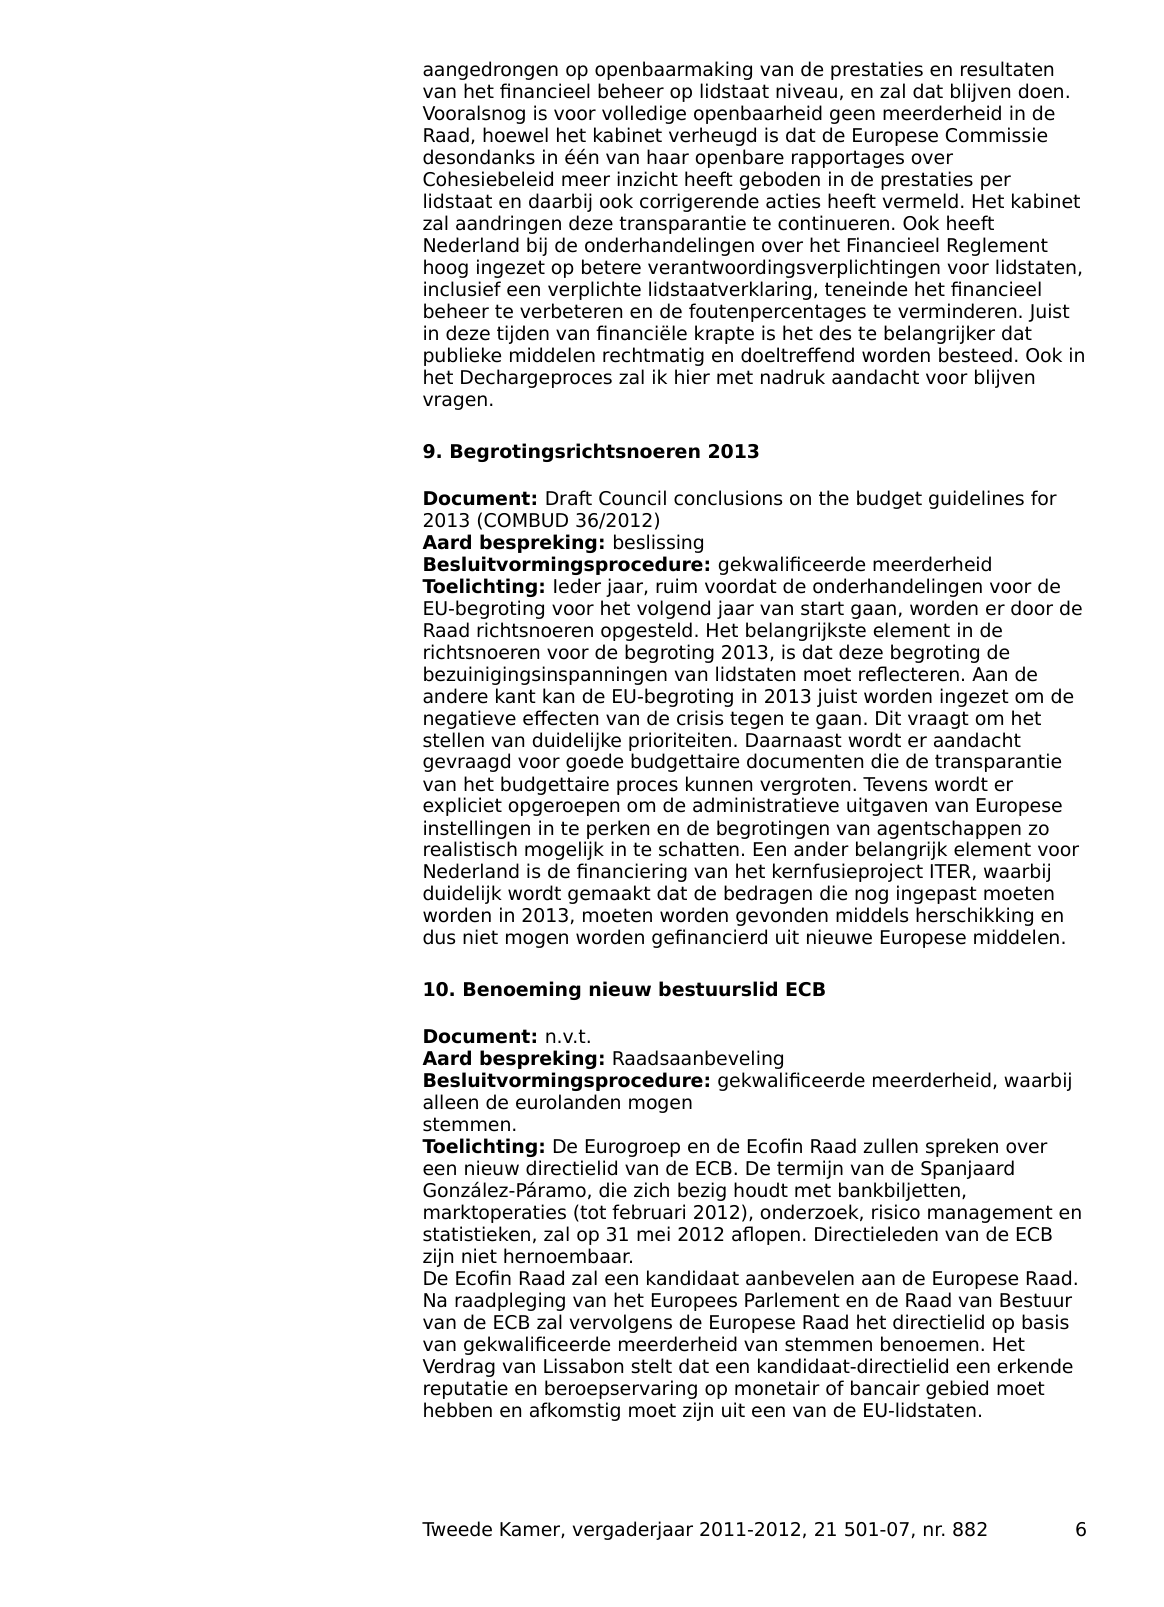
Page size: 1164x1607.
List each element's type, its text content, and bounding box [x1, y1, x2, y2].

subtitle 9. Begrotingsrichtsnoeren 2013 [422, 441, 1087, 463]
text Besluitvormingsprocedure: gekwalificeerde meerderheid [422, 554, 1087, 576]
text Besluitvormingsprocedure: gekwalificeerde meerderheid, waarbij alleen de eurolanden mogen [422, 1070, 1087, 1114]
subtitle 10. Benoeming nieuw bestuurslid ECB [422, 979, 1087, 1001]
text aangedrongen op openbaarmaking van de prestaties en resultaten van het financieel beheer op lidstaat niveau, en zal dat blijven doen. Vooralsnog is voor volledige openbaarheid geen meerderheid in de Raad, hoewel het kabinet verheugd is dat de Europese Commissie desondanks in één van haar openbare rapportages over Cohesiebeleid meer inzicht heeft geboden in de prestaties per lidstaat en daarbij ook corrigerende acties heeft vermeld. Het kabinet zal aandringen deze transparantie te continueren. Ook heeft Nederland bij de onderhandelingen over het Financieel Reglement hoog ingezet op betere verantwoordingsverplichtingen voor lidstaten, inclusief een verplichte lidstaatverklaring, teneinde het financieel beheer te verbeteren en de foutenpercentages te verminderen. Juist in deze tijden van financiële krapte is het des te belangrijker dat publieke middelen rechtmatig en doeltreffend worden besteed. Ook in het Dechargeproces zal ik hier met nadruk aandacht voor blijven vragen. [422, 59, 1087, 411]
text Toelichting: De Eurogroep en de Ecofin Raad zullen spreken over een nieuw directielid van de ECB. De termijn van de Spanjaard González-Páramo, die zich bezig houdt met bankbiljetten, marktoperaties (tot februari 2012), onderzoek, risico management en statistieken, zal op 31 mei 2012 aflopen. Directieleden van de ECB zijn niet hernoembaar. [422, 1136, 1087, 1268]
text Toelichting: Ieder jaar, ruim voordat de onderhandelingen voor de EU-begroting voor het volgend jaar van start gaan, worden er door de Raad richtsnoeren opgesteld. Het belangrijkste element in de richtsnoeren voor de begroting 2013, is dat deze begroting de bezuinigingsinspanningen van lidstaten moet reflecteren. Aan de andere kant kan de EU-begroting in 2013 juist worden ingezet om de negatieve effecten van de crisis tegen te gaan. Dit vraagt om het stellen van duidelijke prioriteiten. Daarnaast wordt er aandacht gevraagd voor goede budgettaire documenten die de transparantie van het budgettaire proces kunnen vergroten. Tevens wordt er expliciet opgeroepen om de administratieve uitgaven van Europese instellingen in te perken en de begrotingen van agentschappen zo realistisch mogelijk in te schatten. Een ander belangrijk element voor Nederland is de financiering van het kernfusieproject ITER, waarbij duidelijk wordt gemaakt dat de bedragen die nog ingepast moeten worden in 2013, moeten worden gevonden middels herschikking en dus niet mogen worden gefinancierd uit nieuwe Europese middelen. [422, 576, 1087, 949]
text Document: n.v.t. [422, 1026, 1087, 1048]
text stemmen. [422, 1114, 1087, 1136]
text Aard bespreking: beslissing [422, 532, 1087, 554]
text Aard bespreking: Raadsaanbeveling [422, 1048, 1087, 1070]
text De Ecofin Raad zal een kandidaat aanbevelen aan de Europese Raad. Na raadpleging van het Europees Parlement en de Raad van Bestuur van de ECB zal vervolgens de Europese Raad het directielid op basis van gekwalificeerde meerderheid van stemmen benoemen. Het Verdrag van Lissabon stelt dat een kandidaat-directielid een erkende reputatie en beroepservaring op monetair of bancair gebied moet hebben en afkomstig moet zijn uit een van de EU-lidstaten. [422, 1268, 1087, 1422]
text Document: Draft Council conclusions on the budget guidelines for 2013 (COMBUD 36/2012) [422, 488, 1087, 532]
